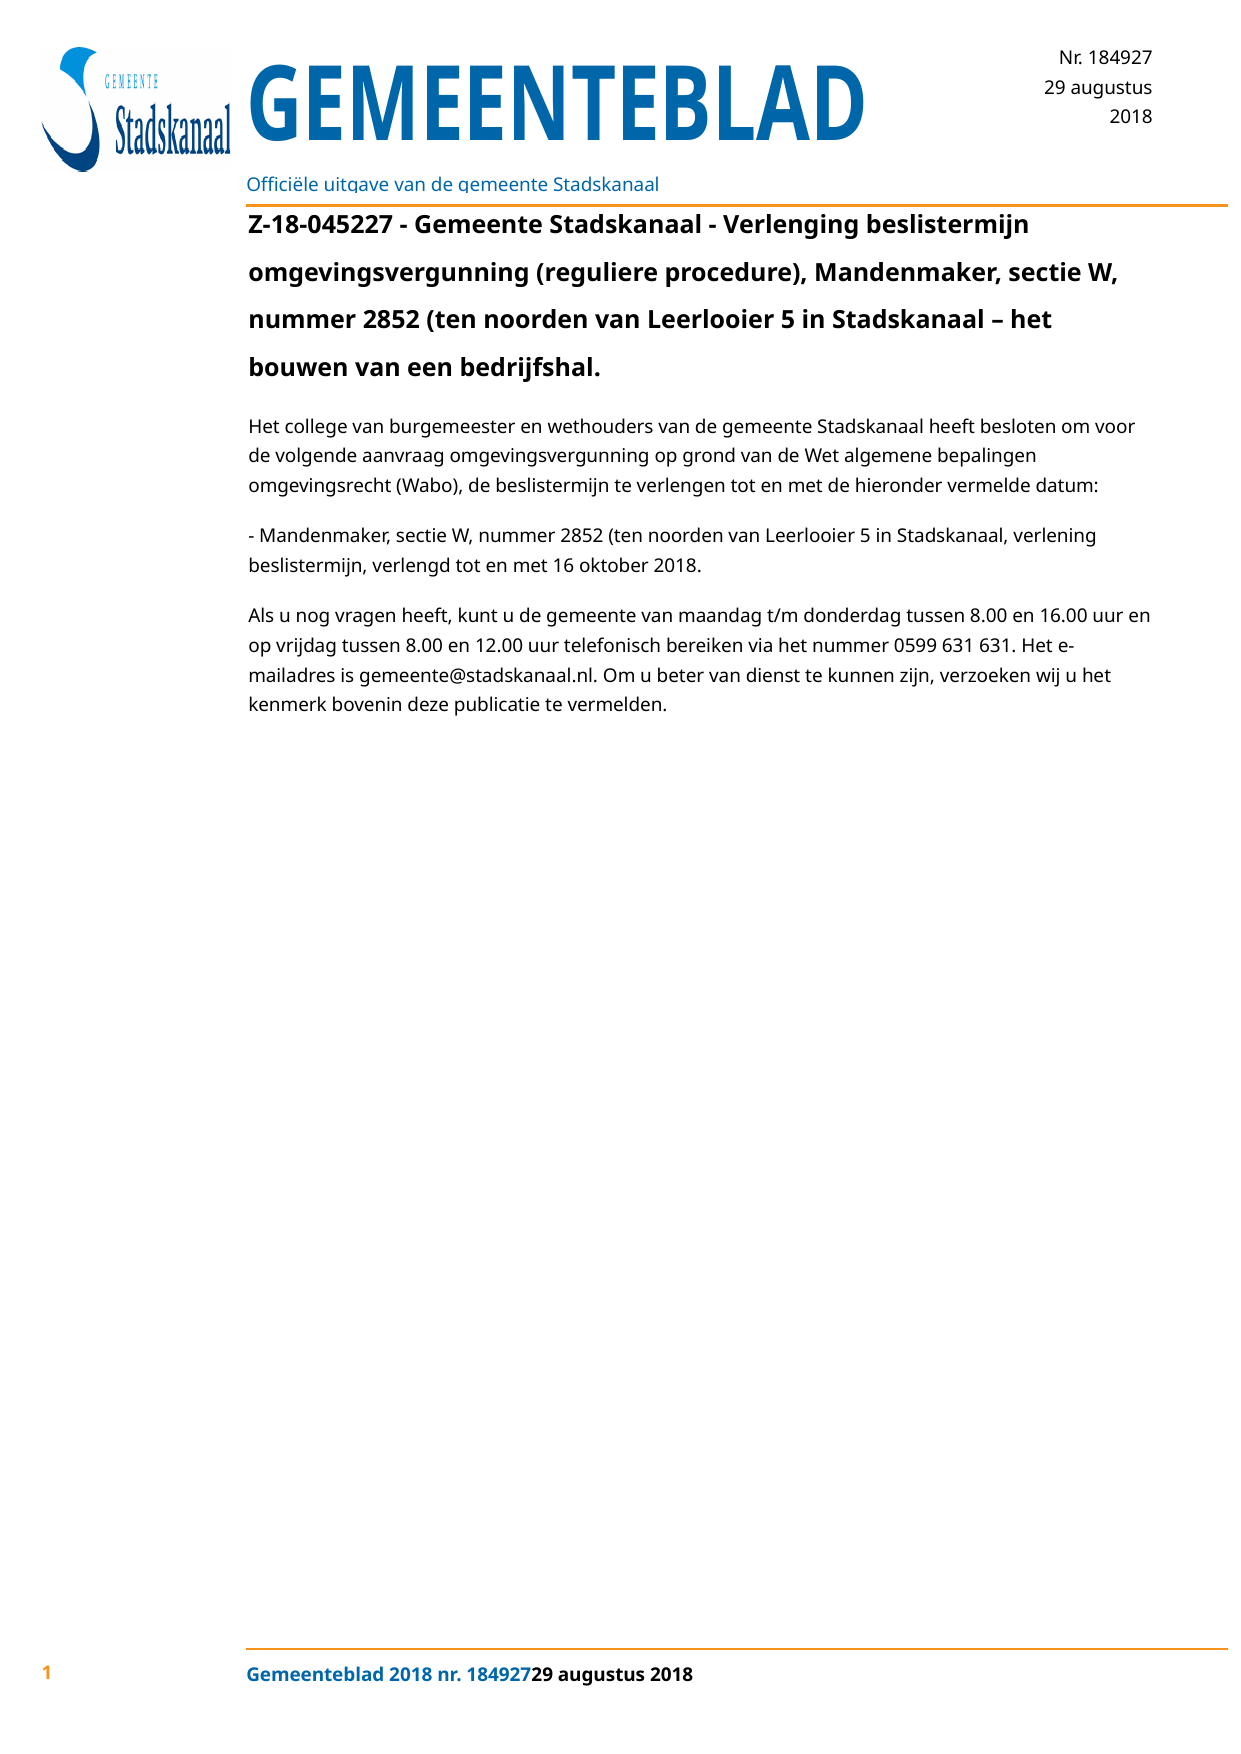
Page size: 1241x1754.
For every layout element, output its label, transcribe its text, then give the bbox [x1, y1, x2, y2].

text Het college van burgemeester en wethouders van de gemeente Stadskanaal heeft besloten om voor de volgende aanvraag omgevingsvergunning op grond van de Wet algemene bepalingen omgevingsrecht (Wabo), de beslistermijn te verlengen tot en met de hieronder vermelde datum: [248, 413, 1152, 498]
text - Mandenmaker, sectie W, nummer 2852 (ten noorden van Leerlooier 5 in Stadskanaal, verlening beslistermijn, verlengd tot en met 16 oktober 2018. [248, 523, 1152, 578]
text Als u nog vragen heeft, kunt u de gemeente van maandag t/m donderdag tussen 8.00 en 16.00 uur en op vrijdag tussen 8.00 en 12.00 uur telefonisch bereiken via het nummer 0599 631 631. Het e-mailadres is gemeente@stadskanaal.nl. Om u beter van dienst te kunnen zijn, verzoeken wij u het kenmerk bovenin deze publicatie te vermelden. [248, 603, 1152, 717]
text Z-18-045227 - Gemeente Stadskanaal - Verlenging beslistermijn omgevingsvergunning (reguliere procedure), Mandenmaker, sectie W, nummer 2852 (ten noorden van Leerlooier 5 in Stadskanaal – het bouwen van een bedrijfshal. [248, 207, 1152, 384]
picture [41, 47, 231, 172]
